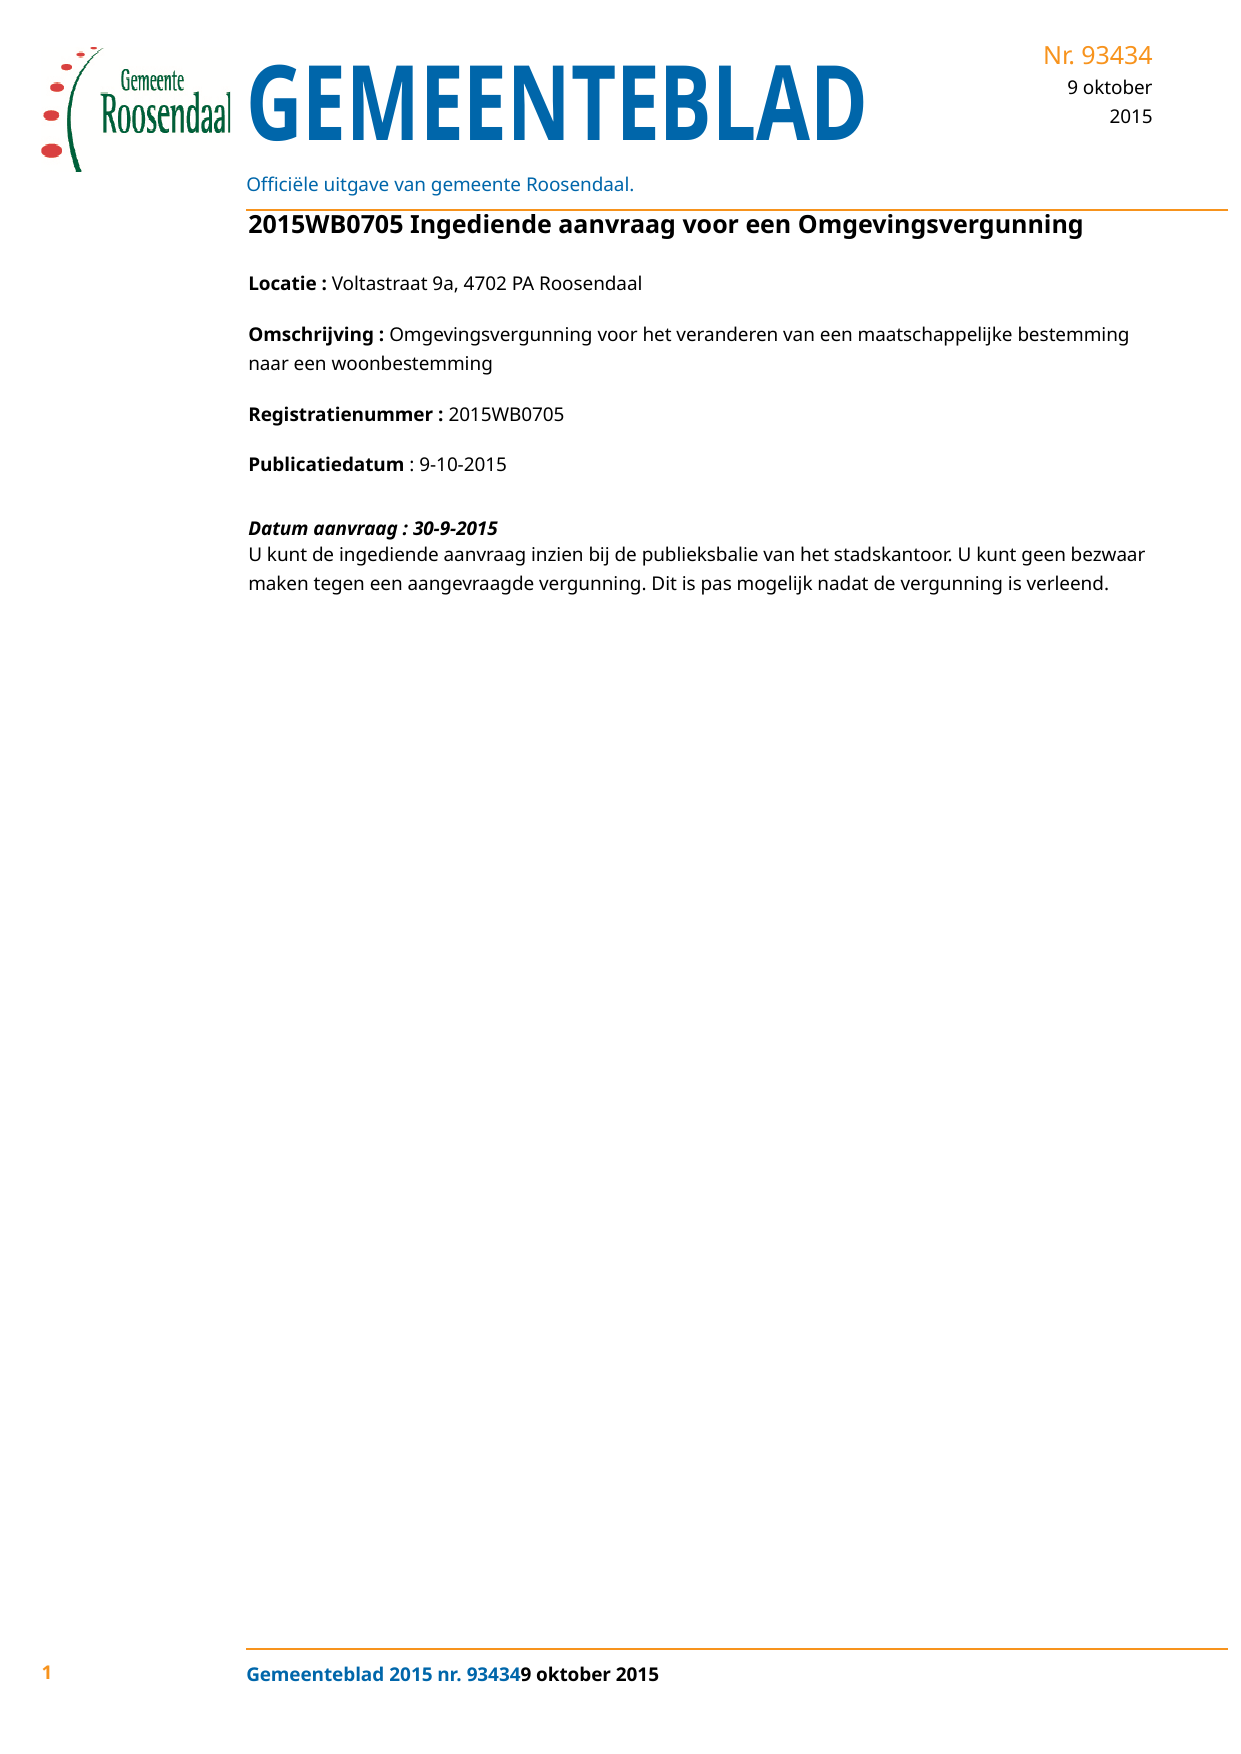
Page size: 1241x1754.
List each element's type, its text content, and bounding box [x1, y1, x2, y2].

text Omschrijving : Omgevingsvergunning voor het veranderen van een maatschappelijke bestemming naar een woonbestemming [248, 321, 1152, 376]
text Publicatiedatum : 9-10-2015 [248, 451, 1152, 477]
text Locatie : Voltastraat 9a, 4702 PA Roosendaal [248, 270, 1152, 296]
text U kunt de ingediende aanvraag inzien bij de publieksbalie van het stadskantoor. U kunt geen bezwaar maken tegen een aangevraagde vergunning. Dit is pas mogelijk nadat de vergunning is verleend. [248, 541, 1152, 596]
text Registratienummer : 2015WB0705 [248, 401, 1152, 426]
text Datum aanvraag : 30-9-2015 [248, 515, 1152, 541]
picture [41, 47, 231, 172]
text 2015WB0705 Ingediende aanvraag voor een Omgevingsvergunning [248, 211, 1152, 241]
